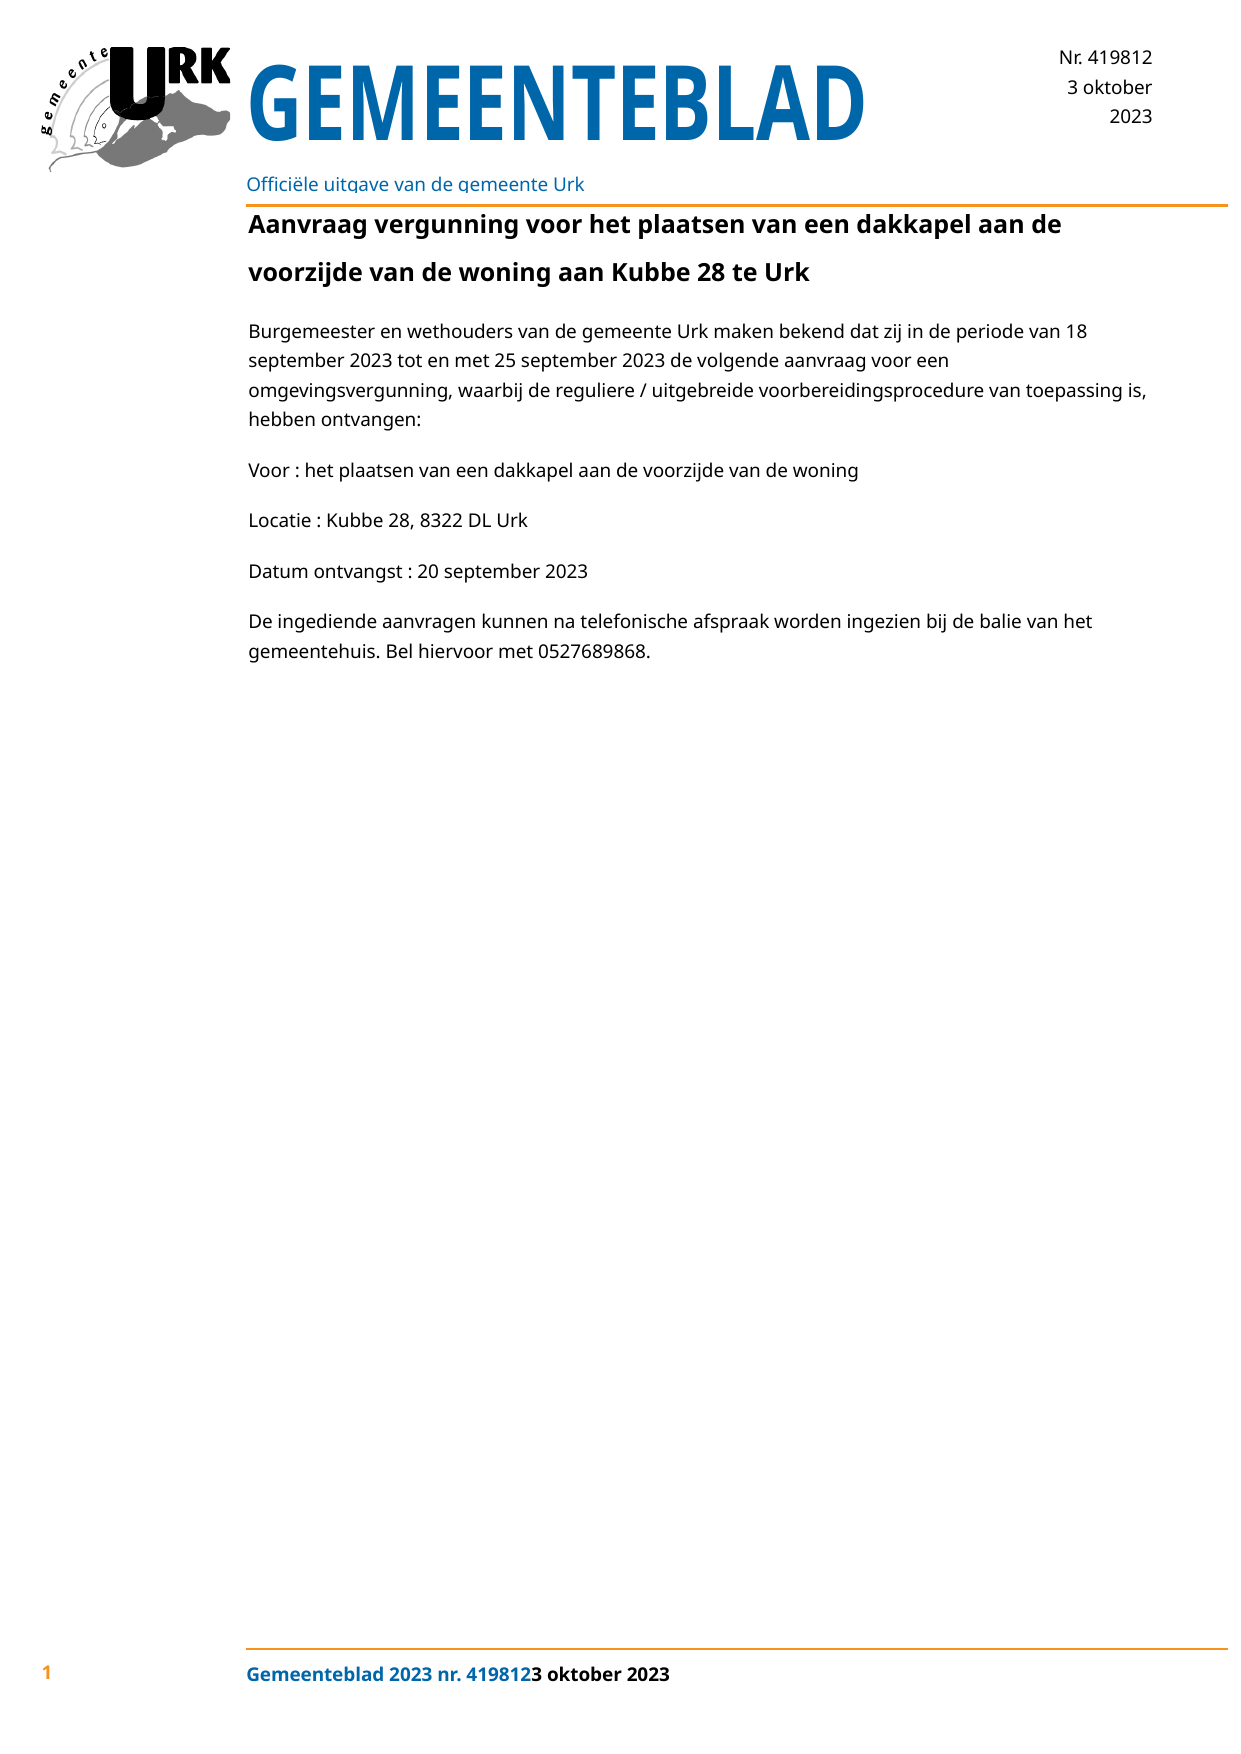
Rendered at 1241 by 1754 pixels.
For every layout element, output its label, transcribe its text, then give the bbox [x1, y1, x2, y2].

text De ingediende aanvragen kunnen na telefonische afspraak worden ingezien bij de balie van het gemeentehuis. Bel hiervoor met 0527689868. [248, 608, 1152, 664]
text Voor : het plaatsen van een dakkapel aan de voorzijde van de woning [248, 457, 1152, 483]
text Datum ontvangst : 20 september 2023 [248, 558, 1152, 584]
picture [41, 47, 231, 172]
text Aanvraag vergunning voor het plaatsen van een dakkapel aan de voorzijde van de woning aan Kubbe 28 te Urk [248, 207, 1152, 288]
text Locatie : Kubbe 28, 8322 DL Urk [248, 507, 1152, 533]
text Burgemeester en wethouders van de gemeente Urk maken bekend dat zij in de periode van 18 september 2023 tot en met 25 september 2023 de volgende aanvraag voor een omgevingsvergunning, waarbij de reguliere / uitgebreide voorbereidingsprocedure van toepassing is, hebben ontvangen: [248, 318, 1152, 432]
